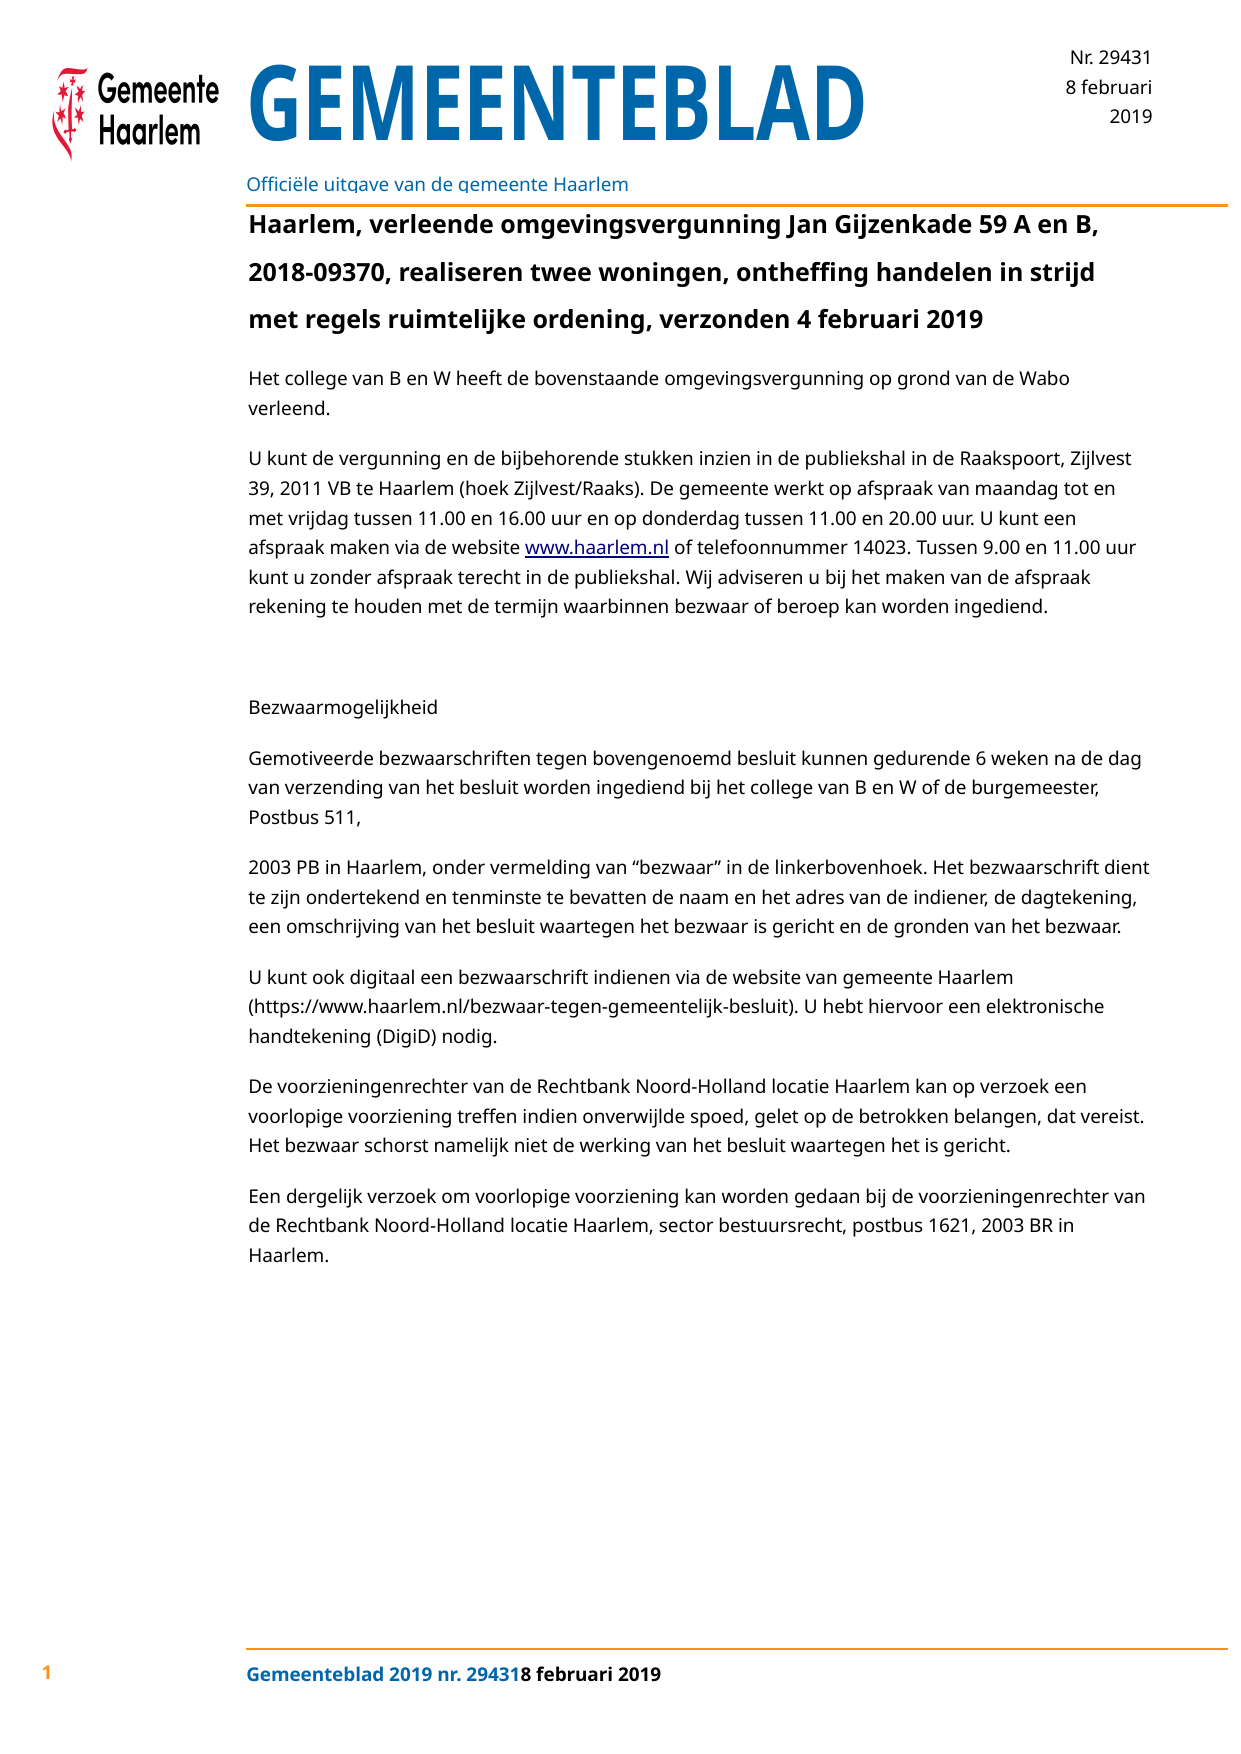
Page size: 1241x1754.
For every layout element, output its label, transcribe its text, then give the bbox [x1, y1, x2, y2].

picture [41, 47, 231, 172]
text Het college van B en W heeft de bovenstaande omgevingsvergunning op grond van de Wabo verleend. [248, 366, 1152, 421]
text Een dergelijk verzoek om voorlopige voorziening kan worden gedaan bij de voorzieningenrechter van de Rechtbank Noord-Holland locatie Haarlem, sector bestuursrecht, postbus 1621, 2003 BR in Haarlem. [248, 1183, 1152, 1268]
text 2003 PB in Haarlem, onder vermelding van “bezwaar” in de linkerbovenhoek. Het bezwaarschrift dient te zijn ondertekend en tenminste te bevatten de naam en het adres van de indiener, de dagtekening, een omschrijving van het besluit waartegen het bezwaar is gericht en de gronden van het bezwaar. [248, 854, 1152, 939]
text U kunt ook digitaal een bezwaarschrift indienen via de website van gemeente Haarlem (https://www.haarlem.nl/bezwaar-tegen-gemeentelijk-besluit). U hebt hiervoor een elektronische handtekening (DigiD) nodig. [248, 964, 1152, 1049]
text De voorzieningenrechter van de Rechtbank Noord-Holland locatie Haarlem kan op verzoek een voorlopige voorziening treffen indien onverwijlde spoed, gelet op de betrokken belangen, dat vereist. Het bezwaar schorst namelijk niet de werking van het besluit waartegen het is gericht. [248, 1073, 1152, 1158]
text Haarlem, verleende omgevingsvergunning Jan Gijzenkade 59 A en B, 2018-09370, realiseren twee woningen, ontheffing handelen in strijd met regels ruimtelijke ordening, verzonden 4 februari 2019 [248, 207, 1152, 336]
text U kunt de vergunning en de bijbehorende stukken inzien in de publiekshal in de Raakspoort, Zijlvest 39, 2011 VB te Haarlem (hoek Zijlvest/Raaks). De gemeente werkt op afspraak van maandag tot en met vrijdag tussen 11.00 en 16.00 uur en op donderdag tussen 11.00 en 20.00 uur. U kunt een afspraak maken via de website www.haarlem.nl of telefoonnummer 14023. Tussen 9.00 en 11.00 uur kunt u zonder afspraak terecht in de publiekshal. Wij adviseren u bij het maken van de afspraak rekening te houden met de termijn waarbinnen bezwaar of beroep kan worden ingediend. [248, 446, 1152, 619]
text Bezwaarmogelijkheid [248, 694, 1152, 720]
text Gemotiveerde bezwaarschriften tegen bovengenoemd besluit kunnen gedurende 6 weken na de dag van verzending van het besluit worden ingediend bij het college van B en W of de burgemeester, Postbus 511, [248, 745, 1152, 829]
